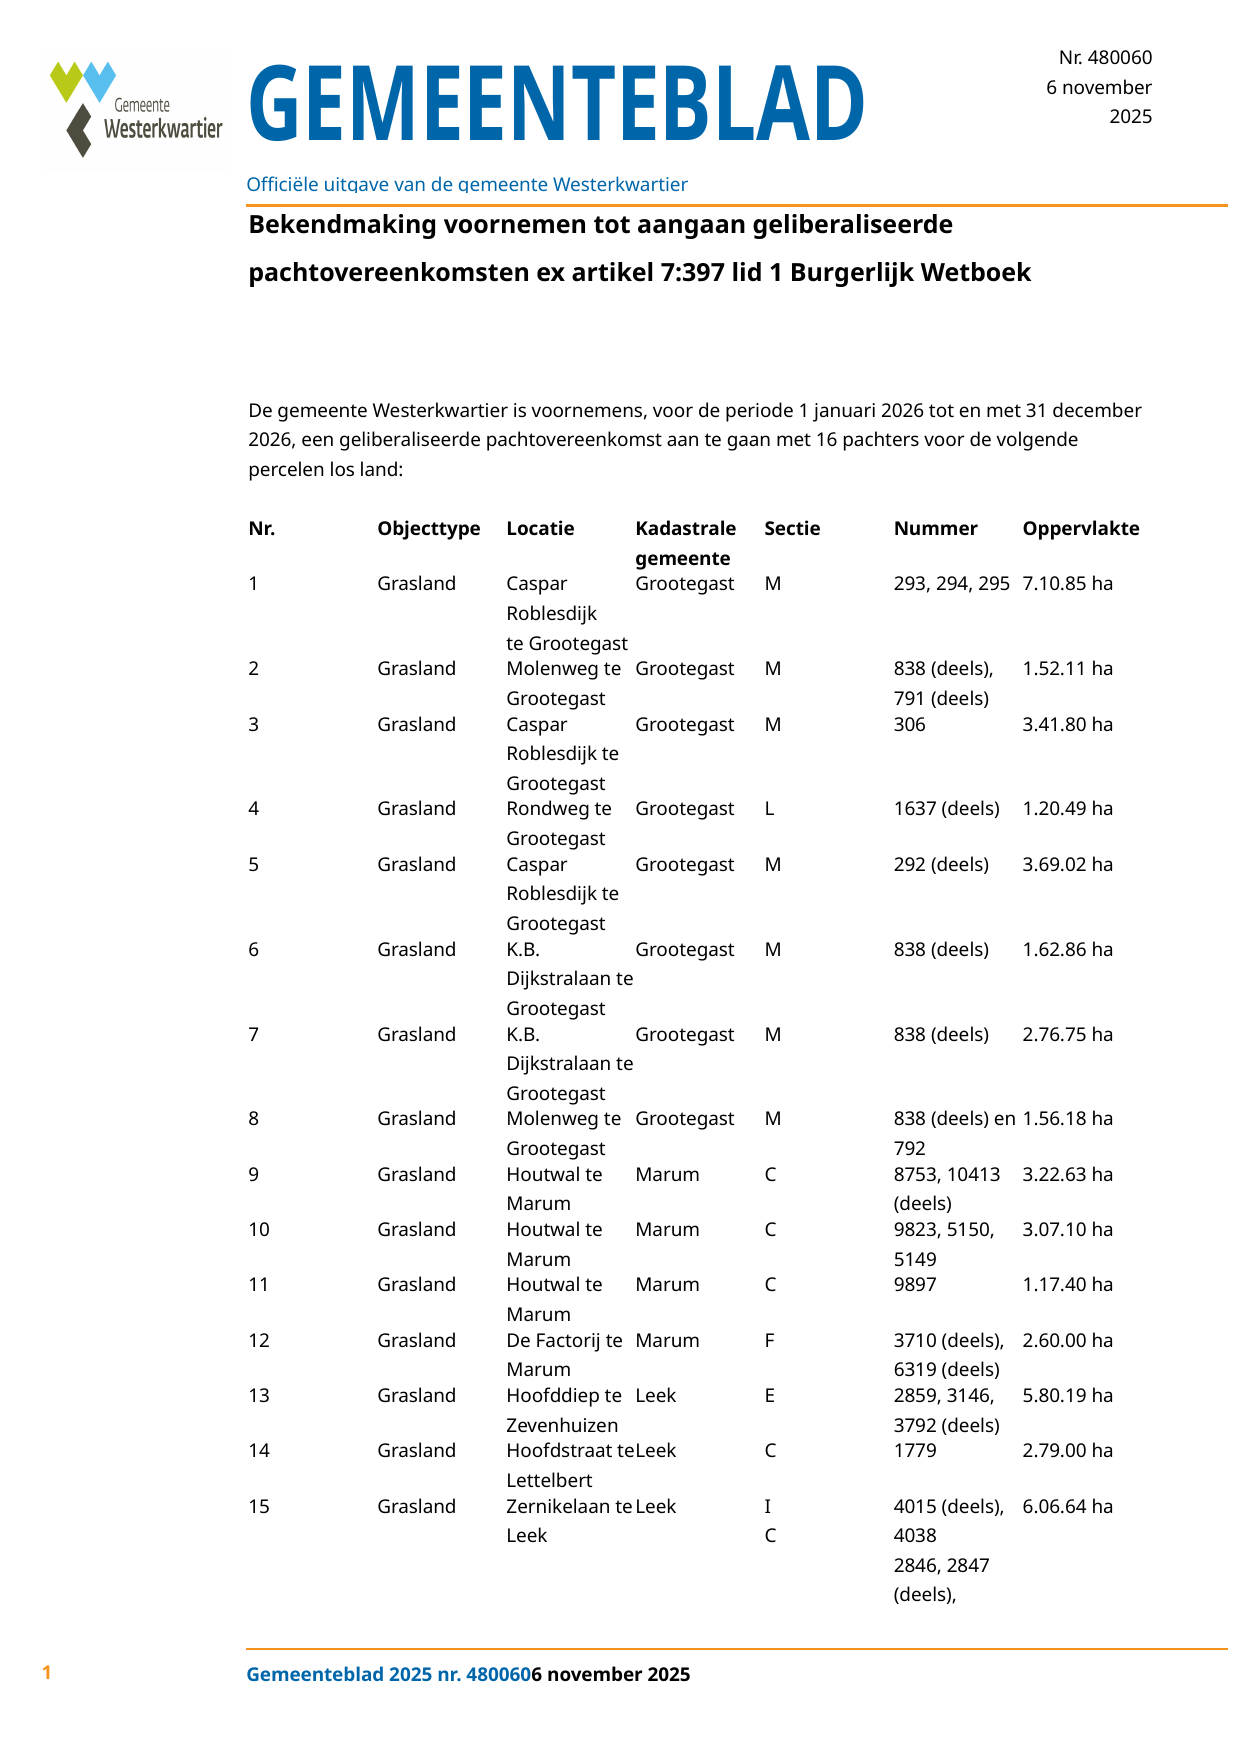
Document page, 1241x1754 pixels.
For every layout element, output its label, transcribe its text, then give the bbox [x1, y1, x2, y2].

table_cell Grasland [377, 571, 506, 655]
table_cell Caspar Roblesdijk te Grootegast [506, 711, 635, 796]
table_header Nr. [248, 515, 377, 571]
table_cell Houtwal te Marum [506, 1272, 635, 1327]
table_cell Grasland [377, 936, 506, 1021]
table_cell 3.07.10 ha [1023, 1216, 1152, 1272]
table_header Kadastrale gemeente [635, 515, 764, 571]
table_cell 10 [248, 1216, 377, 1272]
table_cell 6 [248, 936, 377, 1021]
table_cell Marum [635, 1272, 764, 1327]
table_cell K.B. Dijkstralaan te Grootegast [506, 1021, 635, 1106]
table_cell 2.79.00 ha [1023, 1438, 1152, 1493]
table_cell 6.06.64 ha [1023, 1493, 1152, 1607]
table_cell 1637 (deels) [894, 796, 1022, 851]
table_cell Grasland [377, 1216, 506, 1272]
table_cell 306 [894, 711, 1022, 796]
table_cell 838 (deels) [894, 936, 1022, 1021]
table_cell Grootegast [635, 571, 764, 655]
table_header Oppervlakte [1023, 515, 1152, 571]
table_cell 11 [248, 1272, 377, 1327]
table_cell M [764, 1106, 893, 1161]
table_cell 7 [248, 1021, 377, 1106]
table_cell 8 [248, 1106, 377, 1161]
table_cell 2.60.00 ha [1023, 1327, 1152, 1382]
table_cell 14 [248, 1438, 377, 1493]
table_cell 3 [248, 711, 377, 796]
table_cell Grootegast [635, 1021, 764, 1106]
table_cell Grootegast [635, 1106, 764, 1161]
text De gemeente Westerkwartier is voornemens, voor de periode 1 januari 2026 tot en met 31 december 2026, een geliberaliseerde pachtovereenkomst aan te gaan met 16 pachters voor de volgende percelen los land: [248, 397, 1152, 482]
table_cell Hoofddiep te Zevenhuizen [506, 1382, 635, 1437]
table_cell 1.20.49 ha [1023, 796, 1152, 851]
table_cell Grootegast [635, 711, 764, 796]
table_cell 1779 [894, 1438, 1022, 1493]
table_cell Grootegast [635, 851, 764, 936]
table_cell Grasland [377, 796, 506, 851]
table_cell 7.10.85 ha [1023, 571, 1152, 655]
table_cell Houtwal te Marum [506, 1161, 635, 1216]
table_cell Grasland [377, 1327, 506, 1382]
table_cell Grasland [377, 1272, 506, 1327]
table_cell Marum [635, 1327, 764, 1382]
table_cell Rondweg te Grootegast [506, 796, 635, 851]
picture [41, 47, 231, 172]
table_cell Molenweg te Grootegast [506, 655, 635, 711]
table_header Objecttype [377, 515, 506, 571]
table_cell Grasland [377, 1106, 506, 1161]
table_cell 3.69.02 ha [1023, 851, 1152, 936]
table_cell 3.41.80 ha [1023, 711, 1152, 796]
table_cell 1.52.11 ha [1023, 655, 1152, 711]
table_cell 3.22.63 ha [1023, 1161, 1152, 1216]
table_cell C [764, 1216, 893, 1272]
table_cell 9 [248, 1161, 377, 1216]
table_cell C [764, 1438, 893, 1493]
table_cell M [764, 851, 893, 936]
text Bekendmaking voornemen tot aangaan geliberaliseerde pachtovereenkomsten ex artikel 7:397 lid 1 Burgerlijk Wetboek [248, 207, 1152, 288]
table_cell M [764, 655, 893, 711]
table_cell 13 [248, 1382, 377, 1437]
table_cell Caspar Roblesdijk te Grootegast [506, 571, 635, 655]
table_cell Grootegast [635, 936, 764, 1021]
table_cell 5.80.19 ha [1023, 1382, 1152, 1437]
table_cell Marum [635, 1161, 764, 1216]
table_cell 8753, 10413 (deels) [894, 1161, 1022, 1216]
table_cell E [764, 1382, 893, 1437]
table_cell Caspar Roblesdijk te Grootegast [506, 851, 635, 936]
table_cell Hoofdstraat te Lettelbert [506, 1438, 635, 1493]
table_cell I C [764, 1493, 893, 1607]
table_cell F [764, 1327, 893, 1382]
table_cell 292 (deels) [894, 851, 1022, 936]
table_cell 1.62.86 ha [1023, 936, 1152, 1021]
table_cell M [764, 936, 893, 1021]
table_cell 838 (deels) en 792 [894, 1106, 1022, 1161]
table_cell 5 [248, 851, 377, 936]
table_cell C [764, 1161, 893, 1216]
table_cell M [764, 1021, 893, 1106]
table_cell Molenweg te Grootegast [506, 1106, 635, 1161]
table_cell Grasland [377, 1493, 506, 1607]
table_cell Grasland [377, 1161, 506, 1216]
table_cell Grasland [377, 1021, 506, 1106]
table_cell Zernikelaan te Leek [506, 1493, 635, 1607]
table_header Locatie [506, 515, 635, 571]
table_cell M [764, 711, 893, 796]
table_cell 293, 294, 295 [894, 571, 1022, 655]
table_cell 9897 [894, 1272, 1022, 1327]
table_cell 9823, 5150, 5149 [894, 1216, 1022, 1272]
table_cell Marum [635, 1216, 764, 1272]
table_cell 15 [248, 1493, 377, 1607]
table_cell 2 [248, 655, 377, 711]
table_cell M [764, 571, 893, 655]
table_cell Leek [635, 1438, 764, 1493]
table_header Sectie [764, 515, 893, 571]
table_cell Grasland [377, 711, 506, 796]
table_cell 838 (deels), 791 (deels) [894, 655, 1022, 711]
table_cell Grasland [377, 655, 506, 711]
table_cell 1.56.18 ha [1023, 1106, 1152, 1161]
table_cell K.B. Dijkstralaan te Grootegast [506, 936, 635, 1021]
table_cell 838 (deels) [894, 1021, 1022, 1106]
table_cell Grootegast [635, 655, 764, 711]
table_cell Grasland [377, 1382, 506, 1437]
table_cell De Factorij te Marum [506, 1327, 635, 1382]
table_cell 2859, 3146, 3792 (deels) [894, 1382, 1022, 1437]
table_cell 12 [248, 1327, 377, 1382]
table_cell 1 [248, 571, 377, 655]
table_cell Grasland [377, 851, 506, 936]
table_cell 4015 (deels), 4038 2846, 2847 (deels), [894, 1493, 1022, 1607]
table_cell Grootegast [635, 796, 764, 851]
table_cell L [764, 796, 893, 851]
table_cell Leek [635, 1382, 764, 1437]
table_cell C [764, 1272, 893, 1327]
table_cell 1.17.40 ha [1023, 1272, 1152, 1327]
table_header Nummer [894, 515, 1022, 571]
table_cell Houtwal te Marum [506, 1216, 635, 1272]
table_cell Leek [635, 1493, 764, 1607]
table_cell 3710 (deels), 6319 (deels) [894, 1327, 1022, 1382]
table_cell 4 [248, 796, 377, 851]
table_cell Grasland [377, 1438, 506, 1493]
table_cell 2.76.75 ha [1023, 1021, 1152, 1106]
